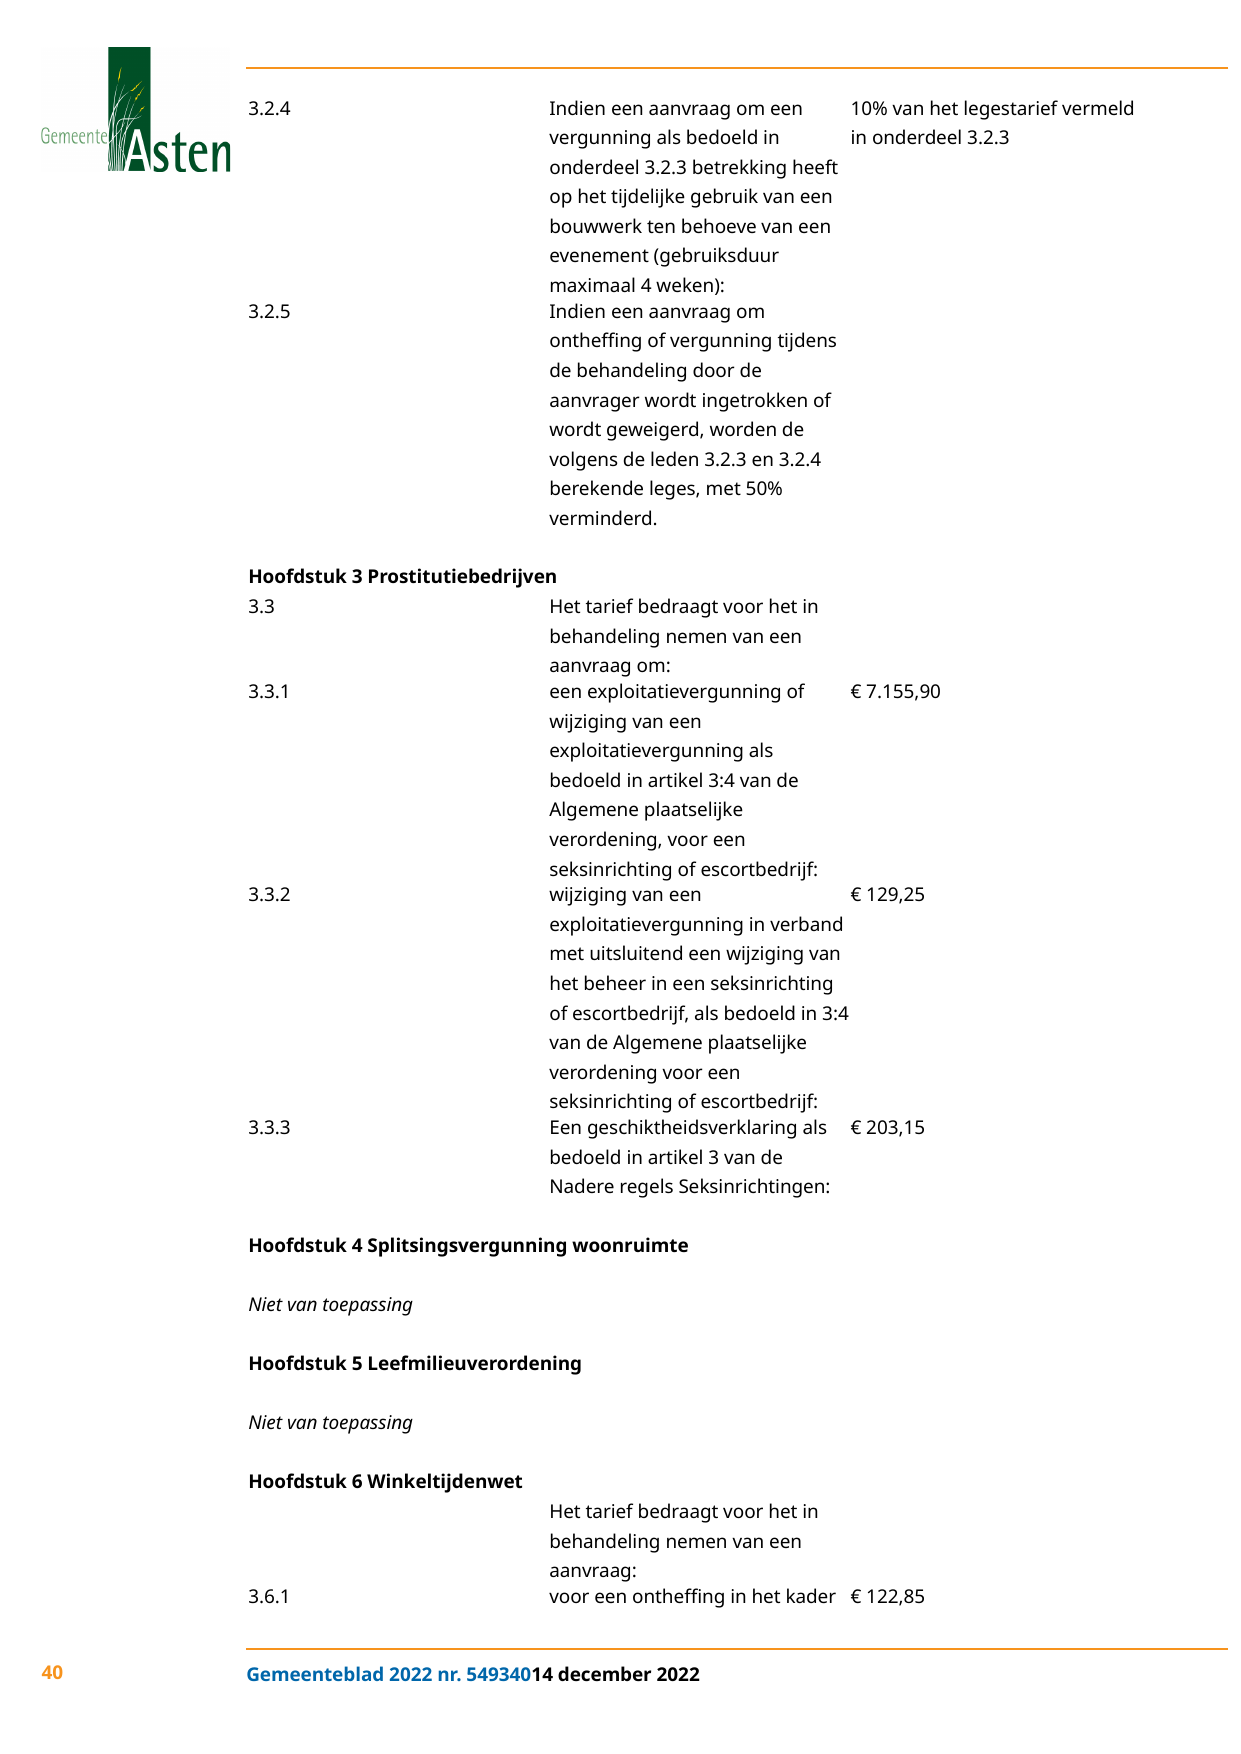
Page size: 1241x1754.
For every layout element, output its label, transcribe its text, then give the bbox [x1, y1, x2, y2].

table_cell 3.6.1 [248, 1583, 549, 1609]
table_header Het tarief bedraagt voor het in behandeling nemen van een aanvraag om: [549, 593, 850, 678]
text Niet van toepassing [248, 1291, 1152, 1317]
table_cell 3.3.1 [248, 678, 549, 881]
table_header [850, 1498, 1152, 1583]
text Hoofdstuk 6 Winkeltijdenwet [248, 1469, 1152, 1494]
table_cell € 129,25 [850, 881, 1152, 1114]
table_cell 3.3.3 [248, 1114, 549, 1199]
table_cell Indien een aanvraag om een vergunning als bedoeld in onderdeel 3.2.3 betrekking heeft op het tijdelijke gebruik van een bouwwerk ten behoeve van een evenement (gebruiksduur maximaal 4 weken): [549, 95, 850, 298]
table_cell 10% van het legestarief vermeld in onderdeel 3.2.3 [850, 95, 1152, 298]
table_cell 3.2.4 [248, 95, 549, 298]
table_cell Een geschiktheidsverklaring als bedoeld in artikel 3 van de Nadere regels Seksinrichtingen: [549, 1114, 850, 1199]
table_header Het tarief bedraagt voor het in behandeling nemen van een aanvraag: [549, 1498, 850, 1583]
table_cell Indien een aanvraag om ontheffing of vergunning tijdens de behandeling door de aanvrager wordt ingetrokken of wordt geweigerd, worden de volgens de leden 3.2.3 en 3.2.4 berekende leges, met 50% verminderd. [549, 298, 850, 531]
table_cell voor een ontheffing in het kader [549, 1583, 850, 1609]
table_header 3.3 [248, 593, 549, 678]
text Niet van toepassing [248, 1409, 1152, 1435]
table_cell wijziging van een exploitatievergunning in verband met uitsluitend een wijziging van het beheer in een seksinrichting of escortbedrijf, als bedoeld in 3:4 van de Algemene plaatselijke verordening voor een seksinrichting of escortbedrijf: [549, 881, 850, 1114]
table_header [248, 1498, 549, 1583]
table_cell 3.2.5 [248, 298, 549, 531]
text Hoofdstuk 3 Prostitutiebedrijven [248, 564, 1152, 589]
table_header [850, 593, 1152, 678]
picture [41, 47, 231, 172]
text Hoofdstuk 4 Splitsingsvergunning woonruimte [248, 1232, 1152, 1258]
table_cell een exploitatievergunning of wijziging van een exploitatievergunning als bedoeld in artikel 3:4 van de Algemene plaatselijke verordening, voor een seksinrichting of escortbedrijf: [549, 678, 850, 881]
table_cell [850, 298, 1152, 531]
text Hoofdstuk 5 Leefmilieuverordening [248, 1350, 1152, 1376]
table_cell € 203,15 [850, 1114, 1152, 1199]
table_cell € 7.155,90 [850, 678, 1152, 881]
table_cell € 122,85 [850, 1583, 1152, 1609]
table_cell 3.3.2 [248, 881, 549, 1114]
